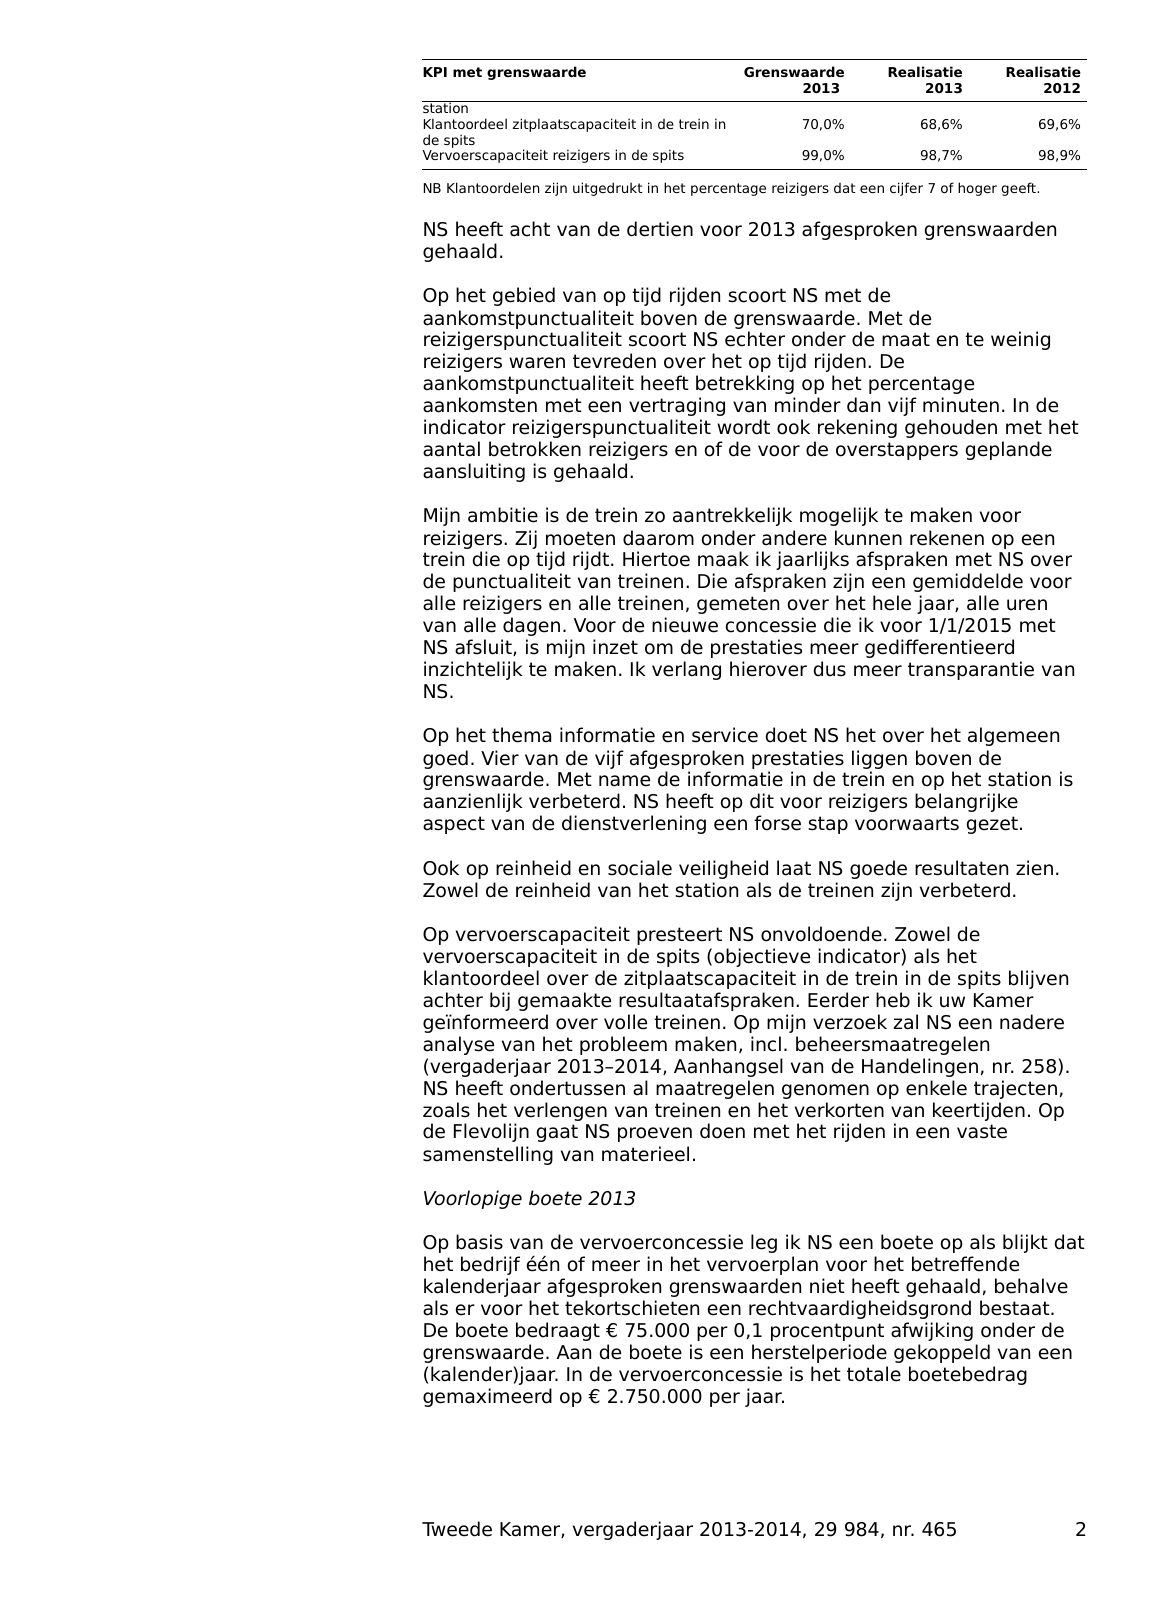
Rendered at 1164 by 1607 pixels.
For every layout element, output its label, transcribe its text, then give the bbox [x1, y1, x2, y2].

table_cell 70,0% [732, 117, 850, 148]
table_cell 68,6% [850, 117, 968, 148]
text Op het thema informatie en service doet NS het over het algemeen goed. Vier van de vijf afgesproken prestaties liggen boven de grenswaarde. Met name de informatie in de trein en op het station is aanzienlijk verbeterd. NS heeft op dit voor reizigers belangrijke aspect van de dienstverlening een forse stap voorwaarts gezet. [422, 725, 1087, 835]
text NS heeft acht van de dertien voor 2013 afgesproken grenswaarden gehaald. [422, 219, 1087, 263]
text Op het gebied van op tijd rijden scoort NS met de aankomstpunctualiteit boven de grenswaarde. Met de reizigerspunctualiteit scoort NS echter onder de maat en te weinig reizigers waren tevreden over het op tijd rijden. De aankomstpunctualiteit heeft betrekking op het percentage aankomsten met een vertraging van minder dan vijf minuten. In de indicator reizigerspunctualiteit wordt ook rekening gehouden met het aantal betrokken reizigers en of de voor de overstappers geplande aansluiting is gehaald. [422, 285, 1087, 483]
text Ook op reinheid en sociale veiligheid laat NS goede resultaten zien. Zowel de reinheid van het station als de treinen zijn verbeterd. [422, 857, 1087, 901]
table_cell 99,0% [732, 148, 850, 168]
text Mijn ambitie is de trein zo aantrekkelijk mogelijk te maken voor reizigers. Zij moeten daarom onder andere kunnen rekenen op een trein die op tijd rijdt. Hiertoe maak ik jaarlijks afspraken met NS over de punctualiteit van treinen. Die afspraken zijn een gemiddelde voor alle reizigers en alle treinen, gemeten over het hele jaar, alle uren van alle dagen. Voor de nieuwe concessie die ik voor 1/1/2015 met NS afsluit, is mijn inzet om de prestaties meer gedifferentieerd inzichtelijk te maken. Ik verlang hierover dus meer transparantie van NS. [422, 505, 1087, 703]
table_cell 98,9% [969, 148, 1087, 168]
text Op vervoerscapaciteit presteert NS onvoldoende. Zowel de vervoerscapaciteit in de spits (objectieve indicator) als het klantoordeel over de zitplaatscapaciteit in de trein in de spits blijven achter bij gemaakte resultaatafspraken. Eerder heb ik uw Kamer geïnformeerd over volle treinen. Op mijn verzoek zal NS een nadere analyse van het probleem maken, incl. beheersmaatregelen (vergaderjaar 2013–2014, Aanhangsel van de Handelingen, nr. 258). NS heeft ondertussen al maatregelen genomen op enkele trajecten, zoals het verlengen van treinen en het verkorten van keertijden. Op de Flevolijn gaat NS proeven doen met het rijden in een vaste samenstelling van materieel. [422, 924, 1087, 1165]
subtitle Voorlopige boete 2013 [422, 1188, 1087, 1209]
table_cell [732, 102, 850, 117]
table_cell 69,6% [969, 117, 1087, 148]
table_cell 98,7% [850, 148, 968, 168]
table_cell [969, 102, 1087, 117]
table_cell [850, 102, 968, 117]
table_header KPI met grenswaarde [422, 60, 732, 101]
table_cell NB Klantoordelen zijn uitgedrukt in het percentage reizigers dat een cijfer 7 of hoger geeft. [422, 170, 1087, 197]
text Op basis van de vervoerconcessie leg ik NS een boete op als blijkt dat het bedrijf één of meer in het vervoerplan voor het betreffende kalenderjaar afgesproken grenswaarden niet heeft gehaald, behalve als er voor het tekortschieten een rechtvaardigheidsgrond bestaat. De boete bedraagt € 75.000 per 0,1 procentpunt afwijking onder de grenswaarde. Aan de boete is een herstelperiode gekoppeld van een (kalender)jaar. In de vervoerconcessie is het totale boetebedrag gemaximeerd op € 2.750.000 per jaar. [422, 1232, 1087, 1408]
table_header Grenswaarde 2013 [732, 60, 850, 101]
table_header Realisatie 2013 [850, 60, 968, 101]
table_header Realisatie 2012 [969, 60, 1087, 101]
table_cell station [422, 102, 732, 117]
table_cell Klantoordeel zitplaatscapaciteit in de trein in de spits [422, 117, 732, 148]
table_cell Vervoerscapaciteit reizigers in de spits [422, 148, 732, 168]
